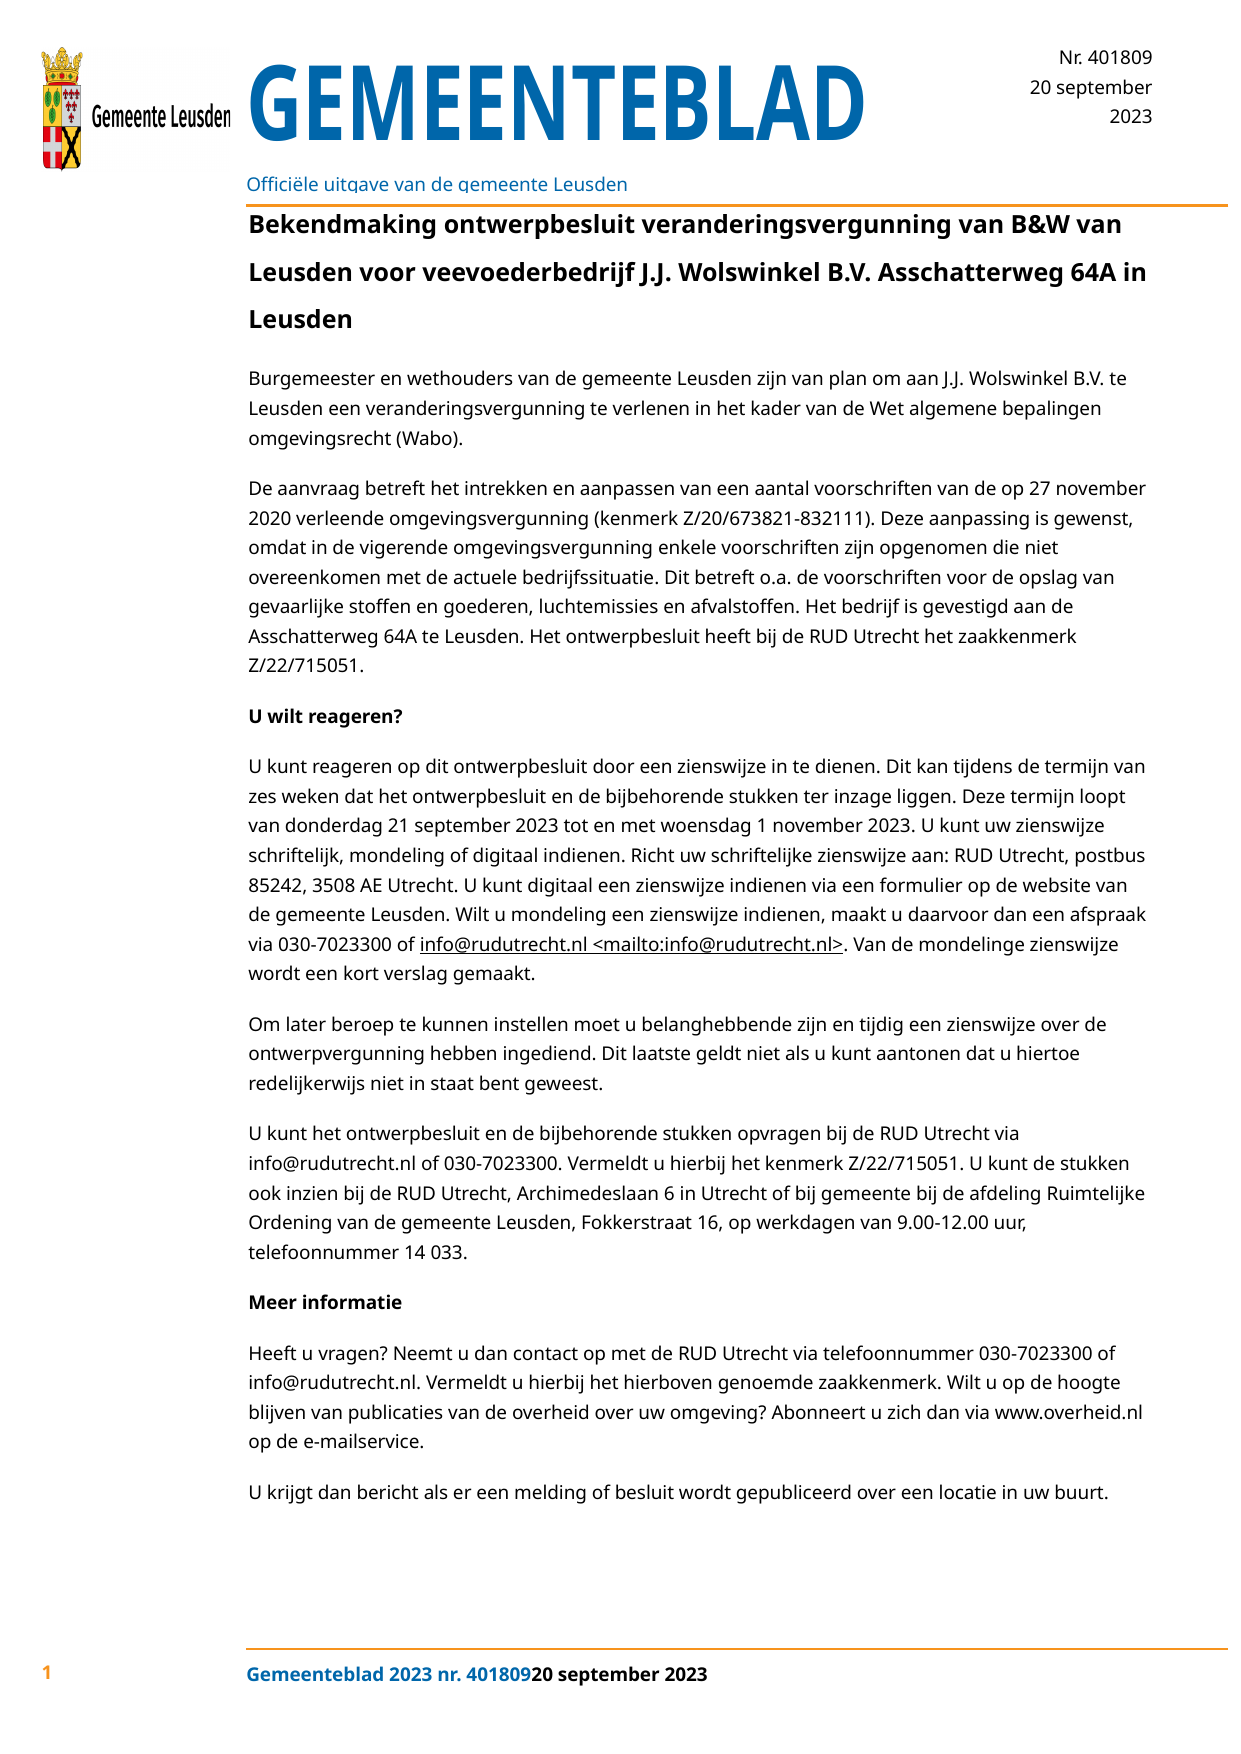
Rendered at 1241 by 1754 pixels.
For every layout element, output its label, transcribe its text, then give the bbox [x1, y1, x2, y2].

text U krijgt dan bericht als er een melding of besluit wordt gepubliceerd over een locatie in uw buurt. [248, 1479, 1152, 1504]
text U wilt reageren? [248, 703, 1152, 729]
text Heeft u vragen? Neemt u dan contact op met de RUD Utrecht via telefoonnummer 030-7023300 of info@rudutrecht.nl. Vermeldt u hierbij het hierboven genoemde zaakkenmerk. Wilt u op de hoogte blijven van publicaties van de overheid over uw omgeving? Abonneert u zich dan via www.overheid.nl op de e-mailservice. [248, 1340, 1152, 1454]
text Burgemeester en wethouders van de gemeente Leusden zijn van plan om aan J.J. Wolswinkel B.V. te Leusden een veranderingsvergunning te verlenen in het kader van de Wet algemene bepalingen omgevingsrecht (Wabo). [248, 366, 1152, 450]
text Meer informatie [248, 1289, 1152, 1315]
text U kunt het ontwerpbesluit en de bijbehorende stukken opvragen bij de RUD Utrecht via info@rudutrecht.nl of 030-7023300. Vermeldt u hierbij het kenmerk Z/22/715051. U kunt de stukken ook inzien bij de RUD Utrecht, Archimedeslaan 6 in Utrecht of bij gemeente bij de afdeling Ruimtelijke Ordening van de gemeente Leusden, Fokkerstraat 16, op werkdagen van 9.00-12.00 uur, telefoonnummer 14 033. [248, 1121, 1152, 1264]
text U kunt reageren op dit ontwerpbesluit door een zienswijze in te dienen. Dit kan tijdens de termijn van zes weken dat het ontwerpbesluit en de bijbehorende stukken ter inzage liggen. Deze termijn loopt van donderdag 21 september 2023 tot en met woensdag 1 november 2023. U kunt uw zienswijze schriftelijk, mondeling of digitaal indienen. Richt uw schriftelijke zienswijze aan: RUD Utrecht, postbus 85242, 3508 AE Utrecht. U kunt digitaal een zienswijze indienen via een formulier op de website van de gemeente Leusden. Wilt u mondeling een zienswijze indienen, maakt u daarvoor dan een afspraak via 030-7023300 of info@rudutrecht.nl <mailto:info@rudutrecht.nl>. Van de mondelinge zienswijze wordt een kort verslag gemaakt. [248, 753, 1152, 986]
picture [41, 47, 231, 172]
text Om later beroep te kunnen instellen moet u belanghebbende zijn en tijdig een zienswijze over de ontwerpvergunning hebben ingediend. Dit laatste geldt niet als u kunt aantonen dat u hiertoe redelijkerwijs niet in staat bent geweest. [248, 1011, 1152, 1096]
text Bekendmaking ontwerpbesluit veranderingsvergunning van B&W van Leusden voor veevoederbedrijf J.J. Wolswinkel B.V. Asschatterweg 64A in Leusden [248, 207, 1152, 336]
text De aanvraag betreft het intrekken en aanpassen van een aantal voorschriften van de op 27 november 2020 verleende omgevingsvergunning (kenmerk Z/20/673821-832111). Deze aanpassing is gewenst, omdat in de vigerende omgevingsvergunning enkele voorschriften zijn opgenomen die niet overeenkomen met de actuele bedrijfssituatie. Dit betreft o.a. de voorschriften voor de opslag van gevaarlijke stoffen en goederen, luchtemissies en afvalstoffen. Het bedrijf is gevestigd aan de Asschatterweg 64A te Leusden. Het ontwerpbesluit heeft bij de RUD Utrecht het zaakkenmerk Z/22/715051. [248, 475, 1152, 678]
